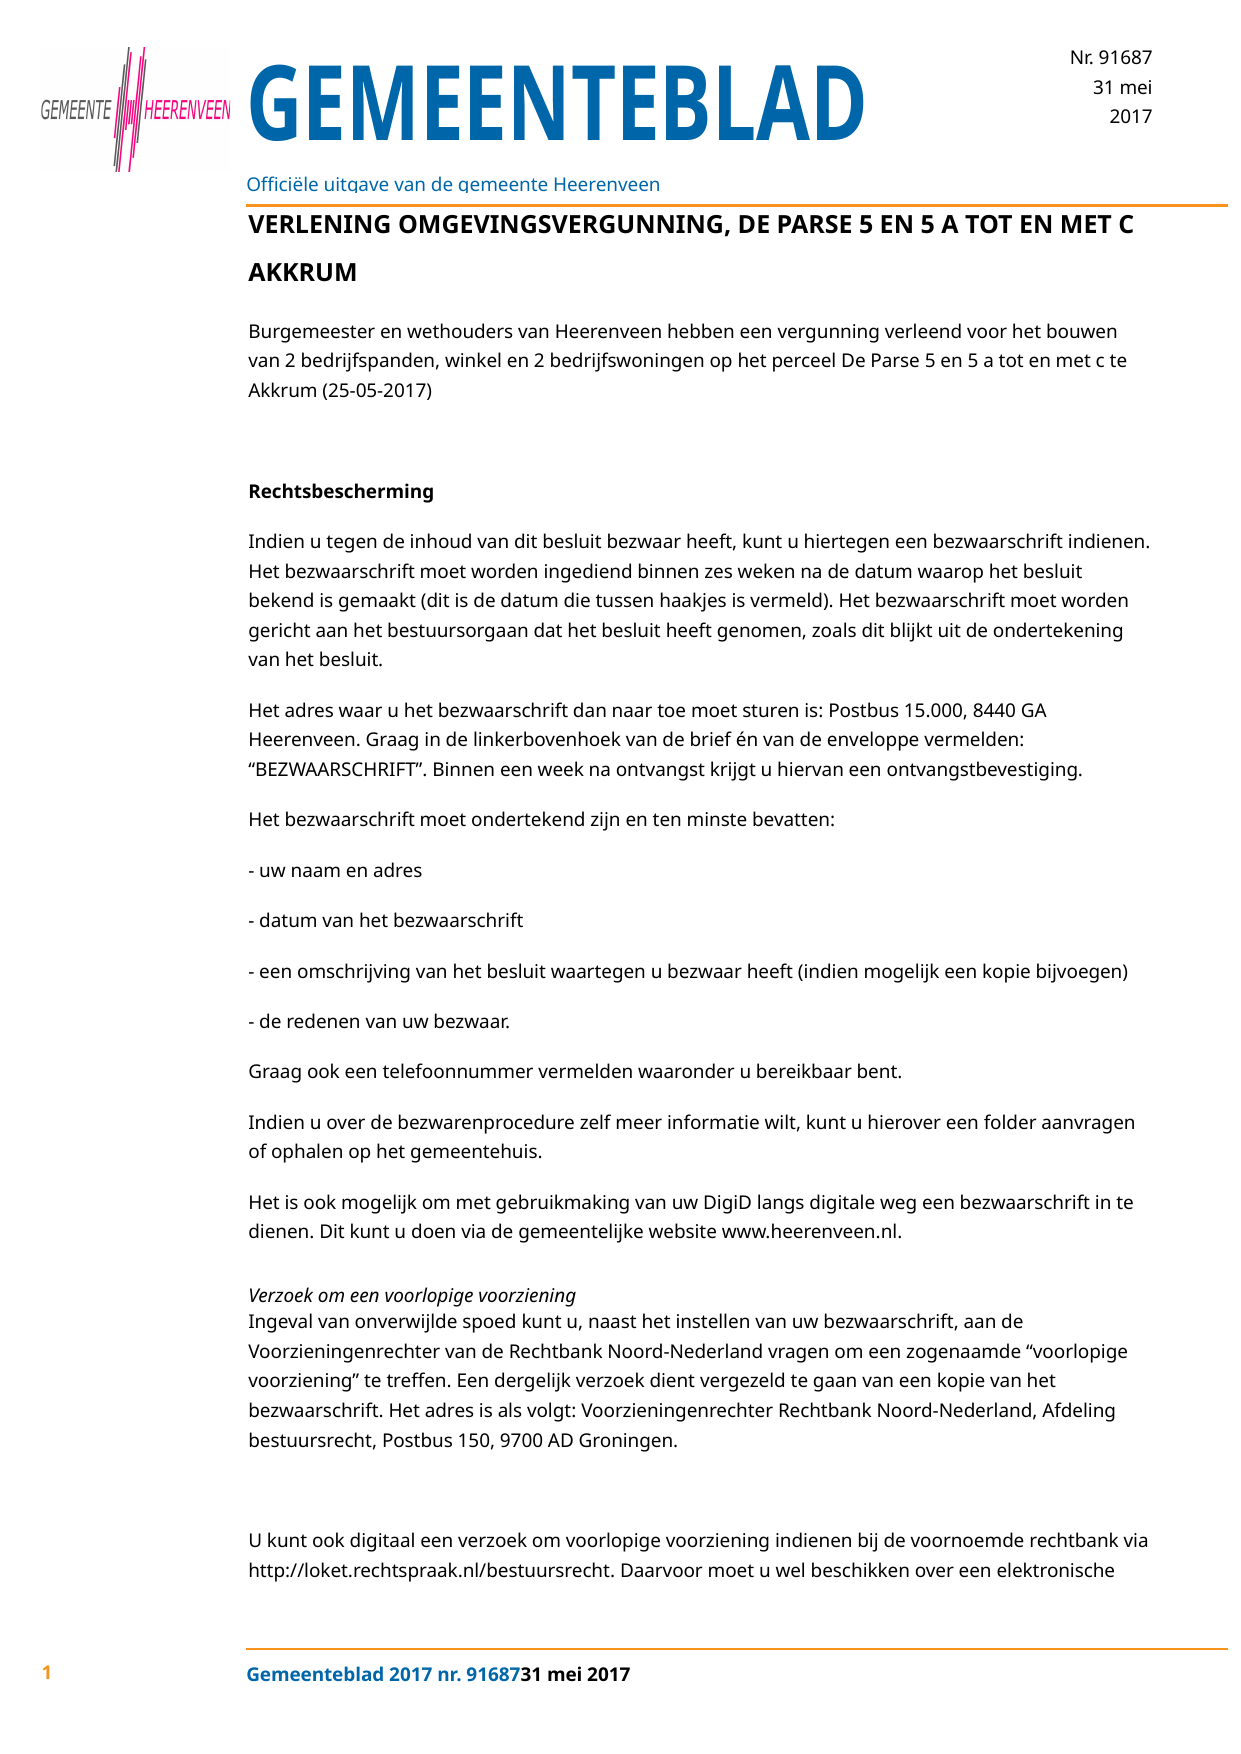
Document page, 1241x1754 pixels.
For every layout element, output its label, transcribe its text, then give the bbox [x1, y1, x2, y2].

text - uw naam en adres [248, 857, 1152, 883]
text - datum van het bezwaarschrift [248, 907, 1152, 933]
text Burgemeester en wethouders van Heerenveen hebben een vergunning verleend voor het bouwen van 2 bedrijfspanden, winkel en 2 bedrijfswoningen op het perceel De Parse 5 en 5 a tot en met c te Akkrum (25-05-2017) [248, 318, 1152, 403]
text Rechtsbescherming [248, 478, 1152, 504]
text - een omschrijving van het besluit waartegen u bezwaar heeft (indien mogelijk een kopie bijvoegen) [248, 958, 1152, 984]
text Het bezwaarschrift moet ondertekend zijn en ten minste bevatten: [248, 807, 1152, 832]
text Indien u tegen de inhoud van dit besluit bezwaar heeft, kunt u hiertegen een bezwaarschrift indienen. Het bezwaarschrift moet worden ingediend binnen zes weken na de datum waarop het besluit bekend is gemaakt (dit is de datum die tussen haakjes is vermeld). Het bezwaarschrift moet worden gericht aan het bestuursorgaan dat het besluit heeft genomen, zoals dit blijkt uit de ondertekening van het besluit. [248, 528, 1152, 672]
text Verzoek om een voorlopige voorziening [248, 1283, 1152, 1308]
text Ingeval van onverwijlde spoed kunt u, naast het instellen van uw bezwaarschrift, aan de Voorzieningenrechter van de Rechtbank Noord-Nederland vragen om een zogenaamde “voorlopige voorziening” te treffen. Een dergelijk verzoek dient vergezeld te gaan van een kopie van het bezwaarschrift. Het adres is als volgt: Voorzieningenrechter Rechtbank Noord-Nederland, Afdeling bestuursrecht, Postbus 150, 9700 AD Groningen. [248, 1308, 1152, 1452]
text - de redenen van uw bezwaar. [248, 1008, 1152, 1034]
text Graag ook een telefoonnummer vermelden waaronder u bereikbaar bent. [248, 1059, 1152, 1084]
picture [41, 47, 231, 172]
text Indien u over de bezwarenprocedure zelf meer informatie wilt, kunt u hierover een folder aanvragen of ophalen op het gemeentehuis. [248, 1109, 1152, 1164]
text Het adres waar u het bezwaarschrift dan naar toe moet sturen is: Postbus 15.000, 8440 GA Heerenveen. Graag in de linkerbovenhoek van de brief én van de enveloppe vermelden: “BEZWAARSCHRIFT”. Binnen een week na ontvangst krijgt u hiervan een ontvangstbevestiging. [248, 697, 1152, 782]
text VERLENING OMGEVINGSVERGUNNING, DE PARSE 5 EN 5 A TOT EN MET C AKKRUM [248, 207, 1152, 288]
text Het is ook mogelijk om met gebruikmaking van uw DigiD langs digitale weg een bezwaarschrift in te dienen. Dit kunt u doen via de gemeentelijke website www.heerenveen.nl. [248, 1189, 1152, 1244]
text U kunt ook digitaal een verzoek om voorlopige voorziening indienen bij de voornoemde rechtbank via http://loket.rechtspraak.nl/bestuursrecht. Daarvoor moet u wel beschikken over een elektronische [248, 1528, 1152, 1583]
